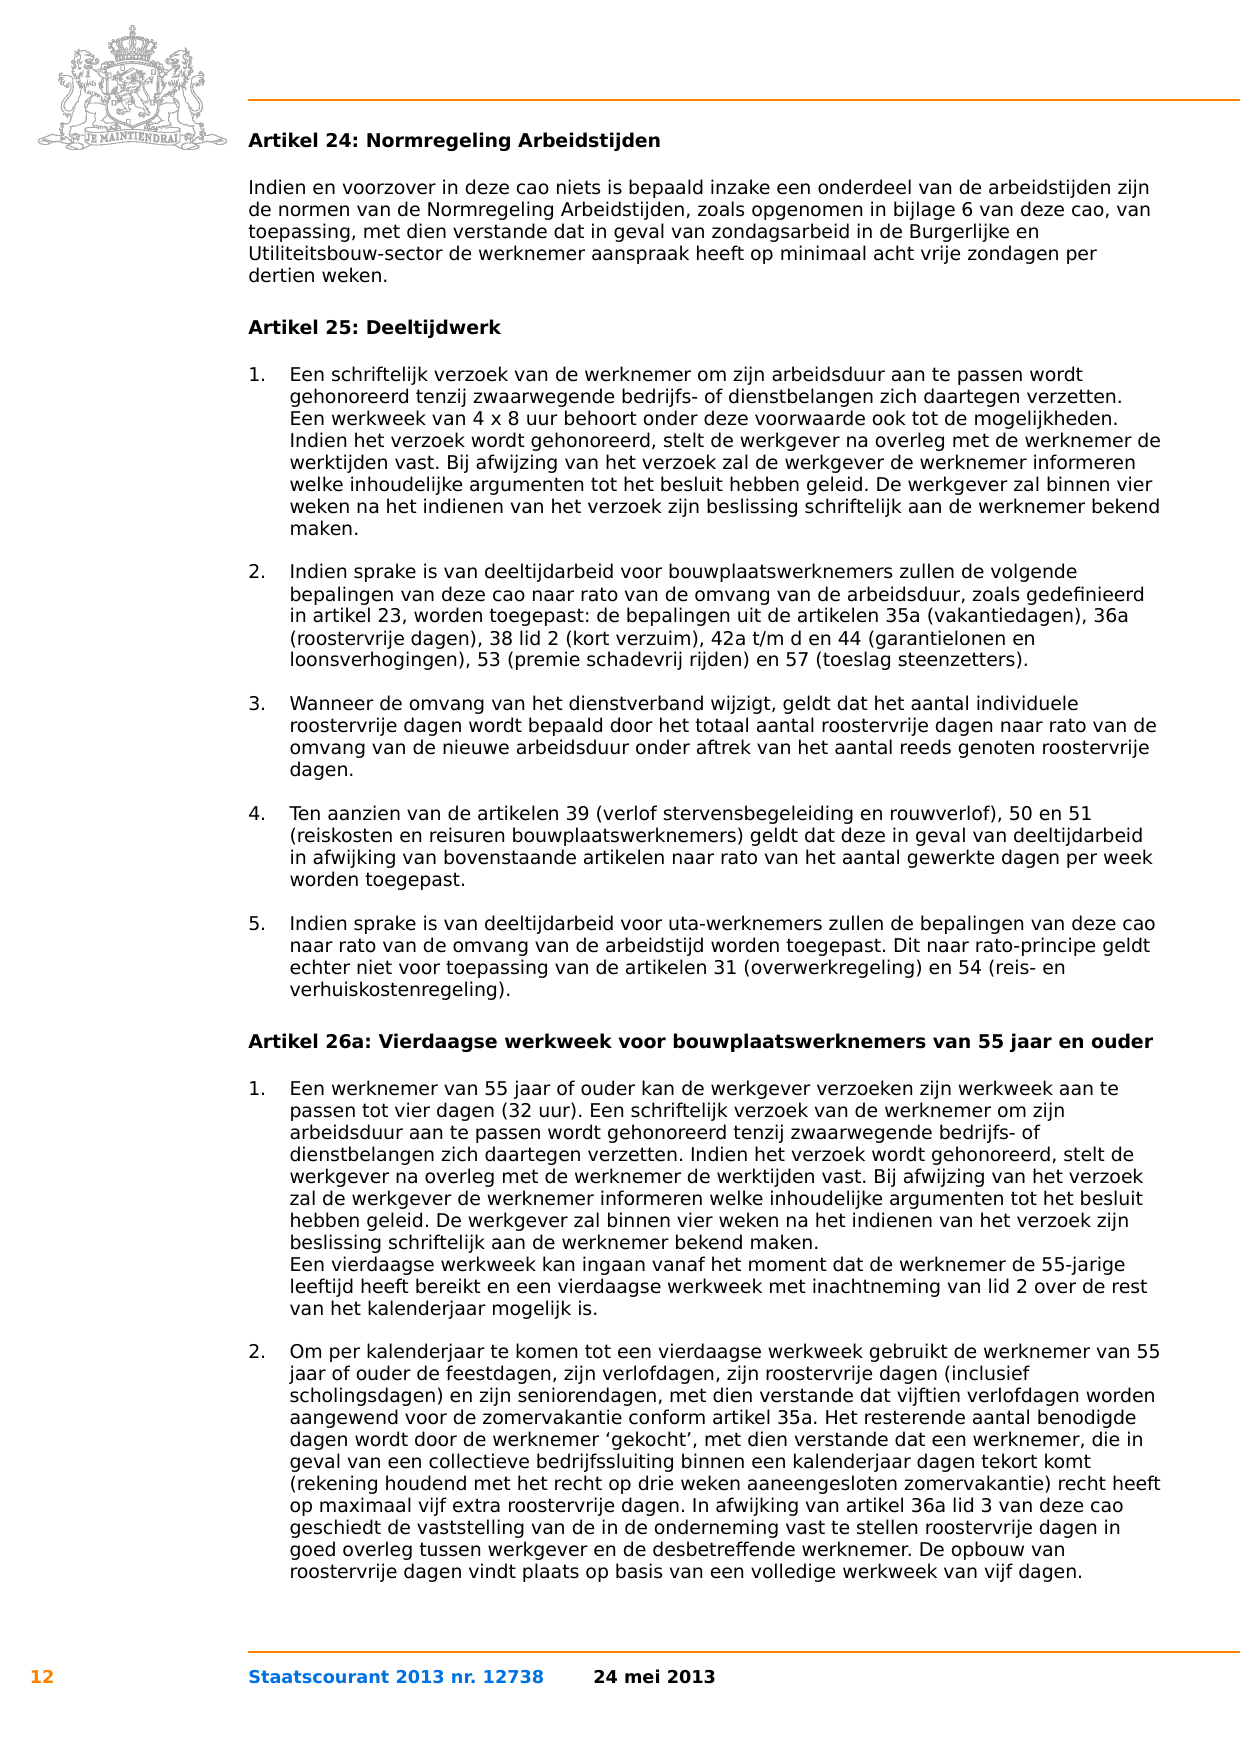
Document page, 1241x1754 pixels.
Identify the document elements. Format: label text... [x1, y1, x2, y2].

subtitle Artikel 26a: Vierdaagse werkweek voor bouwplaatswerknemers van 55 jaar en ouder [248, 1031, 1163, 1053]
text 4. Ten aanzien van de artikelen 39 (verlof stervensbegeleiding en rouwverlof), 50 en 51 (reiskosten en reisuren bouwplaatswerknemers) geldt dat deze in geval van deeltijdarbeid in afwijking van bovenstaande artikelen naar rato van het aantal gewerkte dagen per week worden toegepast. [248, 803, 1163, 891]
text Indien en voorzover in deze cao niets is bepaald inzake een onderdeel van de arbeidstijden zijn de normen van de Normregeling Arbeidstijden, zoals opgenomen in bijlage 6 van deze cao, van toepassing, met dien verstande dat in geval van zondagsarbeid in de Burgerlijke en Utiliteitsbouw-sector de werknemer aanspraak heeft op minimaal acht vrije zondagen per dertien weken. [248, 177, 1163, 287]
picture [38, 25, 227, 150]
text Een vierdaagse werkweek kan ingaan vanaf het moment dat de werknemer de 55-jarige leeftijd heeft bereikt en een vierdaagse werkweek met inachtneming van lid 2 over de rest van het kalenderjaar mogelijk is. [289, 1253, 1163, 1319]
text 2. Indien sprake is van deeltijdarbeid voor bouwplaatswerknemers zullen de volgende bepalingen van deze cao naar rato van de omvang van de arbeidsduur, zoals gedefinieerd in artikel 23, worden toegepast: de bepalingen uit de artikelen 35a (vakantiedagen), 36a (roostervrije dagen), 38 lid 2 (kort verzuim), 42a t/m d en 44 (garantielonen en loonsverhogingen), 53 (premie schadevrij rijden) en 57 (toeslag steenzetters). [248, 561, 1163, 671]
subtitle Artikel 24: Normregeling Arbeidstijden [248, 130, 1163, 152]
text 3. Wanneer de omvang van het dienstverband wijzigt, geldt dat het aantal individuele roostervrije dagen wordt bepaald door het totaal aantal roostervrije dagen naar rato van de omvang van de nieuwe arbeidsduur onder aftrek van het aantal reeds genoten roostervrije dagen. [248, 693, 1163, 781]
text 1. Een schriftelijk verzoek van de werknemer om zijn arbeidsduur aan te passen wordt gehonoreerd tenzij zwaarwegende bedrijfs- of dienstbelangen zich daartegen verzetten. Een werkweek van 4 x 8 uur behoort onder deze voorwaarde ook tot de mogelijkheden. Indien het verzoek wordt gehonoreerd, stelt de werkgever na overleg met de werknemer de werktijden vast. Bij afwijzing van het verzoek zal de werkgever de werknemer informeren welke inhoudelijke argumenten tot het besluit hebben geleid. De werkgever zal binnen vier weken na het indienen van het verzoek zijn beslissing schriftelijk aan de werknemer bekend maken. [248, 364, 1163, 539]
text 1. Een werknemer van 55 jaar of ouder kan de werkgever verzoeken zijn werkweek aan te passen tot vier dagen (32 uur). Een schriftelijk verzoek van de werknemer om zijn arbeidsduur aan te passen wordt gehonoreerd tenzij zwaarwegende bedrijfs- of dienstbelangen zich daartegen verzetten. Indien het verzoek wordt gehonoreerd, stelt de werkgever na overleg met de werknemer de werktijden vast. Bij afwijzing van het verzoek zal de werkgever de werknemer informeren welke inhoudelijke argumenten tot het besluit hebben geleid. De werkgever zal binnen vier weken na het indienen van het verzoek zijn beslissing schriftelijk aan de werknemer bekend maken. [248, 1078, 1163, 1253]
text 5. Indien sprake is van deeltijdarbeid voor uta-werknemers zullen de bepalingen van deze cao naar rato van de omvang van de arbeidstijd worden toegepast. Dit naar rato-principe geldt echter niet voor toepassing van de artikelen 31 (overwerkregeling) en 54 (reis- en verhuiskostenregeling). [248, 913, 1163, 1001]
text 2. Om per kalenderjaar te komen tot een vierdaagse werkweek gebruikt de werknemer van 55 jaar of ouder de feestdagen, zijn verlofdagen, zijn roostervrije dagen (inclusief scholingsdagen) en zijn seniorendagen, met dien verstande dat vijftien verlofdagen worden aangewend voor de zomervakantie conform artikel 35a. Het resterende aantal benodigde dagen wordt door de werknemer ‘gekocht’, met dien verstande dat een werknemer, die in geval van een collectieve bedrijfssluiting binnen een kalenderjaar dagen tekort komt (rekening houdend met het recht op drie weken aaneengesloten zomervakantie) recht heeft op maximaal vijf extra roostervrije dagen. In afwijking van artikel 36a lid 3 van deze cao geschiedt de vaststelling van de in de onderneming vast te stellen roostervrije dagen in goed overleg tussen werkgever en de desbetreffende werknemer. De opbouw van roostervrije dagen vindt plaats op basis van een volledige werkweek van vijf dagen. [248, 1341, 1163, 1583]
subtitle Artikel 25: Deeltijdwerk [248, 317, 1163, 339]
